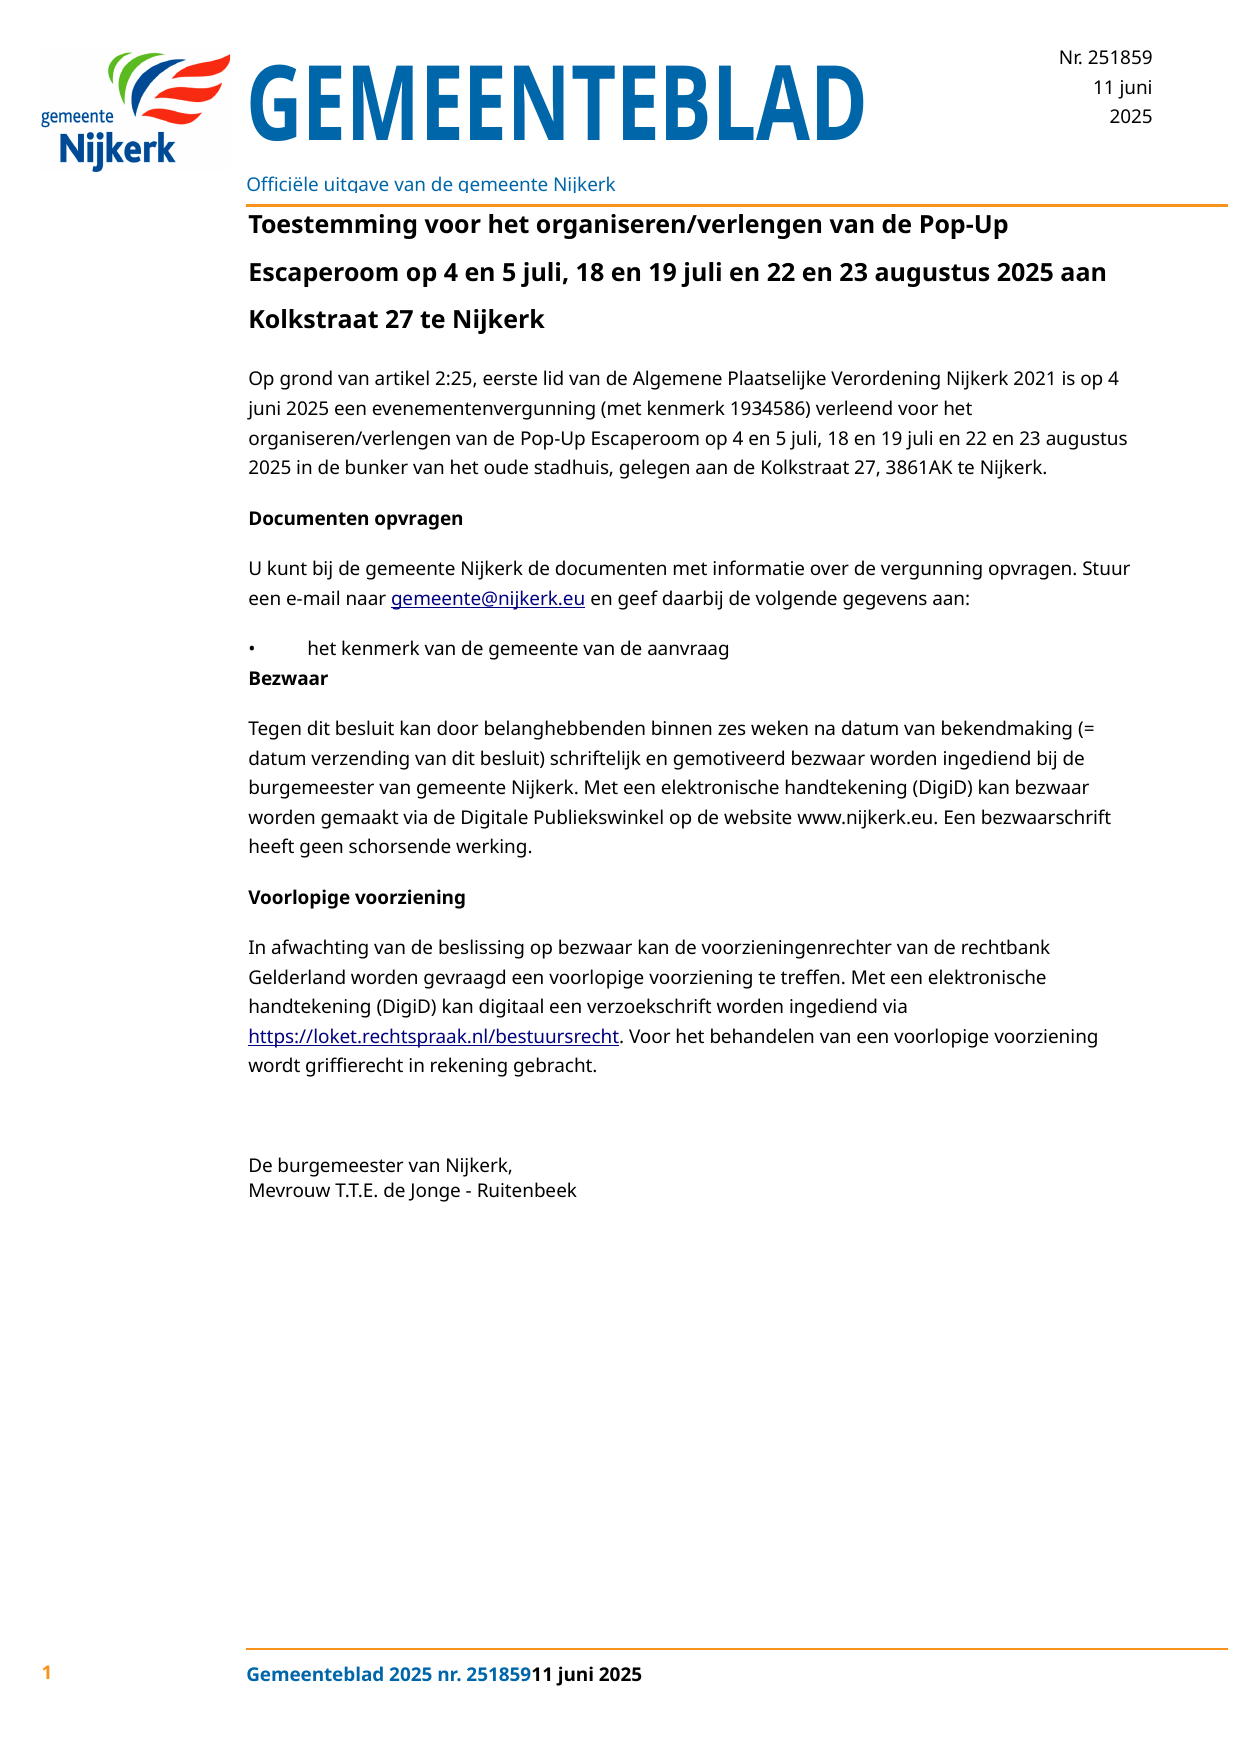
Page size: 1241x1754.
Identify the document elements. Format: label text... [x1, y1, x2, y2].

text Op grond van artikel 2:25, eerste lid van de Algemene Plaatselijke Verordening Nijkerk 2021 is op 4 juni 2025 een evenementenvergunning (met kenmerk 1934586) verleend voor het organiseren/verlengen van de Pop-Up Escaperoom op 4 en 5 juli, 18 en 19 juli en 22 en 23 augustus 2025 in de bunker van het oude stadhuis, gelegen aan de Kolkstraat 27, 3861AK te Nijkerk. [248, 366, 1152, 480]
picture [41, 47, 231, 172]
text Voorlopige voorziening [248, 884, 1152, 909]
text Tegen dit besluit kan door belanghebbenden binnen zes weken na datum van bekendmaking (= datum verzending van dit besluit) schriftelijk en gemotiveerd bezwaar worden ingediend bij de burgemeester van gemeente Nijkerk. Met een elektronische handtekening (DigiD) kan bezwaar worden gemaakt via de Digitale Publiekswinkel op de website www.nijkerk.eu. Een bezwaarschrift heeft geen schorsende werking. [248, 715, 1152, 859]
text U kunt bij de gemeente Nijkerk de documenten met informatie over de vergunning opvragen. Stuur een e-mail naar gemeente@nijkerk.eu en geef daarbij de volgende gegevens aan: [248, 555, 1152, 610]
text In afwachting van de beslissing op bezwaar kan de voorzieningenrechter van de rechtbank Gelderland worden gevraagd een voorlopige voorziening te treffen. Met een elektronische handtekening (DigiD) kan digitaal een verzoekschrift worden ingediend via https://loket.rechtspraak.nl/bestuursrecht. Voor het behandelen van een voorlopige voorziening wordt griffierecht in rekening gebracht. [248, 934, 1152, 1078]
text Documenten opvragen [248, 505, 1152, 530]
text Bezwaar [248, 665, 1152, 690]
text De burgemeester van Nijkerk, [248, 1152, 1152, 1178]
list het kenmerk van de gemeente van de aanvraag [248, 635, 1152, 661]
text Toestemming voor het organiseren/verlengen van de Pop-Up Escaperoom op 4 en 5 juli, 18 en 19 juli en 22 en 23 augustus 2025 aan Kolkstraat 27 te Nijkerk [248, 207, 1152, 336]
text Mevrouw T.T.E. de Jonge - Ruitenbeek [248, 1178, 1152, 1203]
